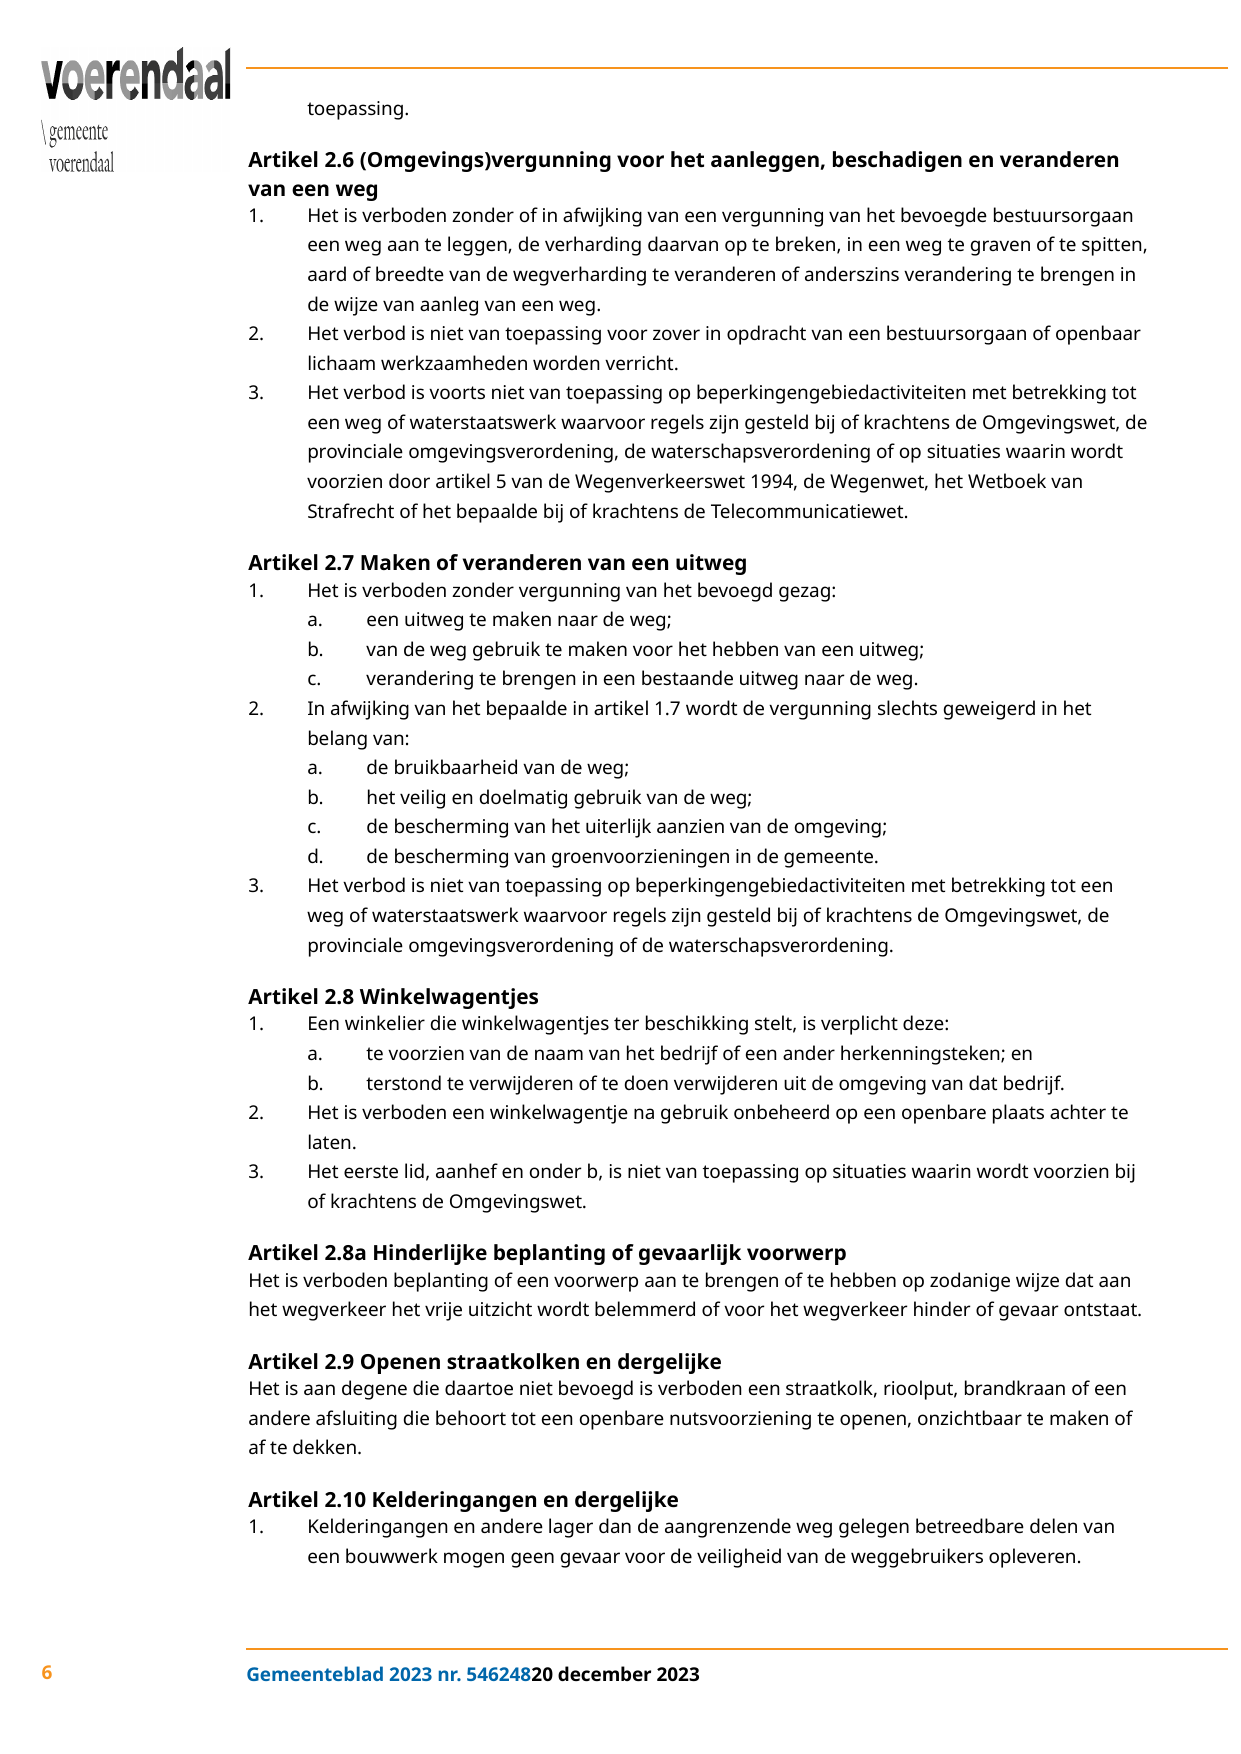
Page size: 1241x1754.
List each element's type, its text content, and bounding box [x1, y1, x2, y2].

list verandering te brengen in een bestaande uitweg naar de weg. [307, 666, 1152, 691]
list Een winkelier die winkelwagentjes ter beschikking stelt, is verplicht deze: [248, 1011, 1152, 1036]
list Het verbod is voorts niet van toepassing op beperkingengebiedactiviteiten met betrekking tot een weg of waterstaatswerk waarvoor regels zijn gesteld bij of krachtens de Omgevingswet, de provinciale omgevingsverordening, de waterschapsverordening of op situaties waarin wordt voorzien door artikel 5 van de Wegenverkeerswet 1994, de Wegenwet, het Wetboek van Strafrecht of het bepaalde bij of krachtens de Telecommunicatiewet. [248, 379, 1152, 524]
text Artikel 2.10 Kelderingangen en dergelijke [248, 1485, 1152, 1513]
list van de weg gebruik te maken voor het hebben van een uitweg; [307, 636, 1152, 662]
list de bescherming van het uiterlijk aanzien van de omgeving; [307, 813, 1152, 839]
list een uitweg te maken naar de weg; [307, 606, 1152, 632]
picture [41, 47, 231, 172]
list In afwijking van het bepaalde in artikel 1.7 wordt de vergunning slechts geweigerd in het belang van: [248, 695, 1152, 750]
list Het verbod is niet van toepassing op beperkingengebiedactiviteiten met betrekking tot een weg of waterstaatswerk waarvoor regels zijn gesteld bij of krachtens de Omgevingswet, de provinciale omgevingsverordening of de waterschapsverordening. [248, 873, 1152, 957]
list terstond te verwijderen of te doen verwijderen uit de omgeving van dat bedrijf. [307, 1070, 1152, 1096]
list Het is verboden een winkelwagentje na gebruik onbeheerd op een openbare plaats achter te laten. [248, 1099, 1152, 1155]
list te voorzien van de naam van het bedrijf of een ander herkenningsteken; en [307, 1040, 1152, 1066]
list de bescherming van groenvoorzieningen in de gemeente. [307, 843, 1152, 869]
list Het is verboden zonder vergunning van het bevoegd gezag: [248, 577, 1152, 602]
text Artikel 2.9 Openen straatkolken en dergelijke [248, 1347, 1152, 1375]
text Artikel 2.8a Hinderlijke beplanting of gevaarlijk voorwerp [248, 1238, 1152, 1267]
list Kelderingangen en andere lager dan de aangrenzende weg gelegen betreedbare delen van een bouwwerk mogen geen gevaar voor de veiligheid van de weggebruikers opleveren. [248, 1513, 1152, 1569]
text Artikel 2.7 Maken of veranderen van een uitweg [248, 548, 1152, 577]
list toepassing. [248, 95, 1152, 121]
list het veilig en doelmatig gebruik van de weg; [307, 784, 1152, 809]
text Artikel 2.8 Winkelwagentjes [248, 982, 1152, 1011]
text Het is verboden beplanting of een voorwerp aan te brengen of te hebben op zodanige wijze dat aan het wegverkeer het vrije uitzicht wordt belemmerd of voor het wegverkeer hinder of gevaar ontstaat. [248, 1267, 1152, 1322]
text Het is aan degene die daartoe niet bevoegd is verboden een straatkolk, rioolput, brandkraan of een andere afsluiting die behoort tot een openbare nutsvoorziening te openen, onzichtbaar te maken of af te dekken. [248, 1375, 1152, 1460]
list de bruikbaarheid van de weg; [307, 754, 1152, 780]
list Het is verboden zonder of in afwijking van een vergunning van het bevoegde bestuursorgaan een weg aan te leggen, de verharding daarvan op te breken, in een weg te graven of te spitten, aard of breedte van de wegverharding te veranderen of anderszins verandering te brengen in de wijze van aanleg van een weg. [248, 202, 1152, 317]
text Artikel 2.6 (Omgevings)vergunning voor het aanleggen, beschadigen en veranderen van een weg [248, 145, 1152, 202]
list Het eerste lid, aanhef en onder b, is niet van toepassing op situaties waarin wordt voorzien bij of krachtens de Omgevingswet. [248, 1158, 1152, 1214]
list Het verbod is niet van toepassing voor zover in opdracht van een bestuursorgaan of openbaar lichaam werkzaamheden worden verricht. [248, 320, 1152, 376]
